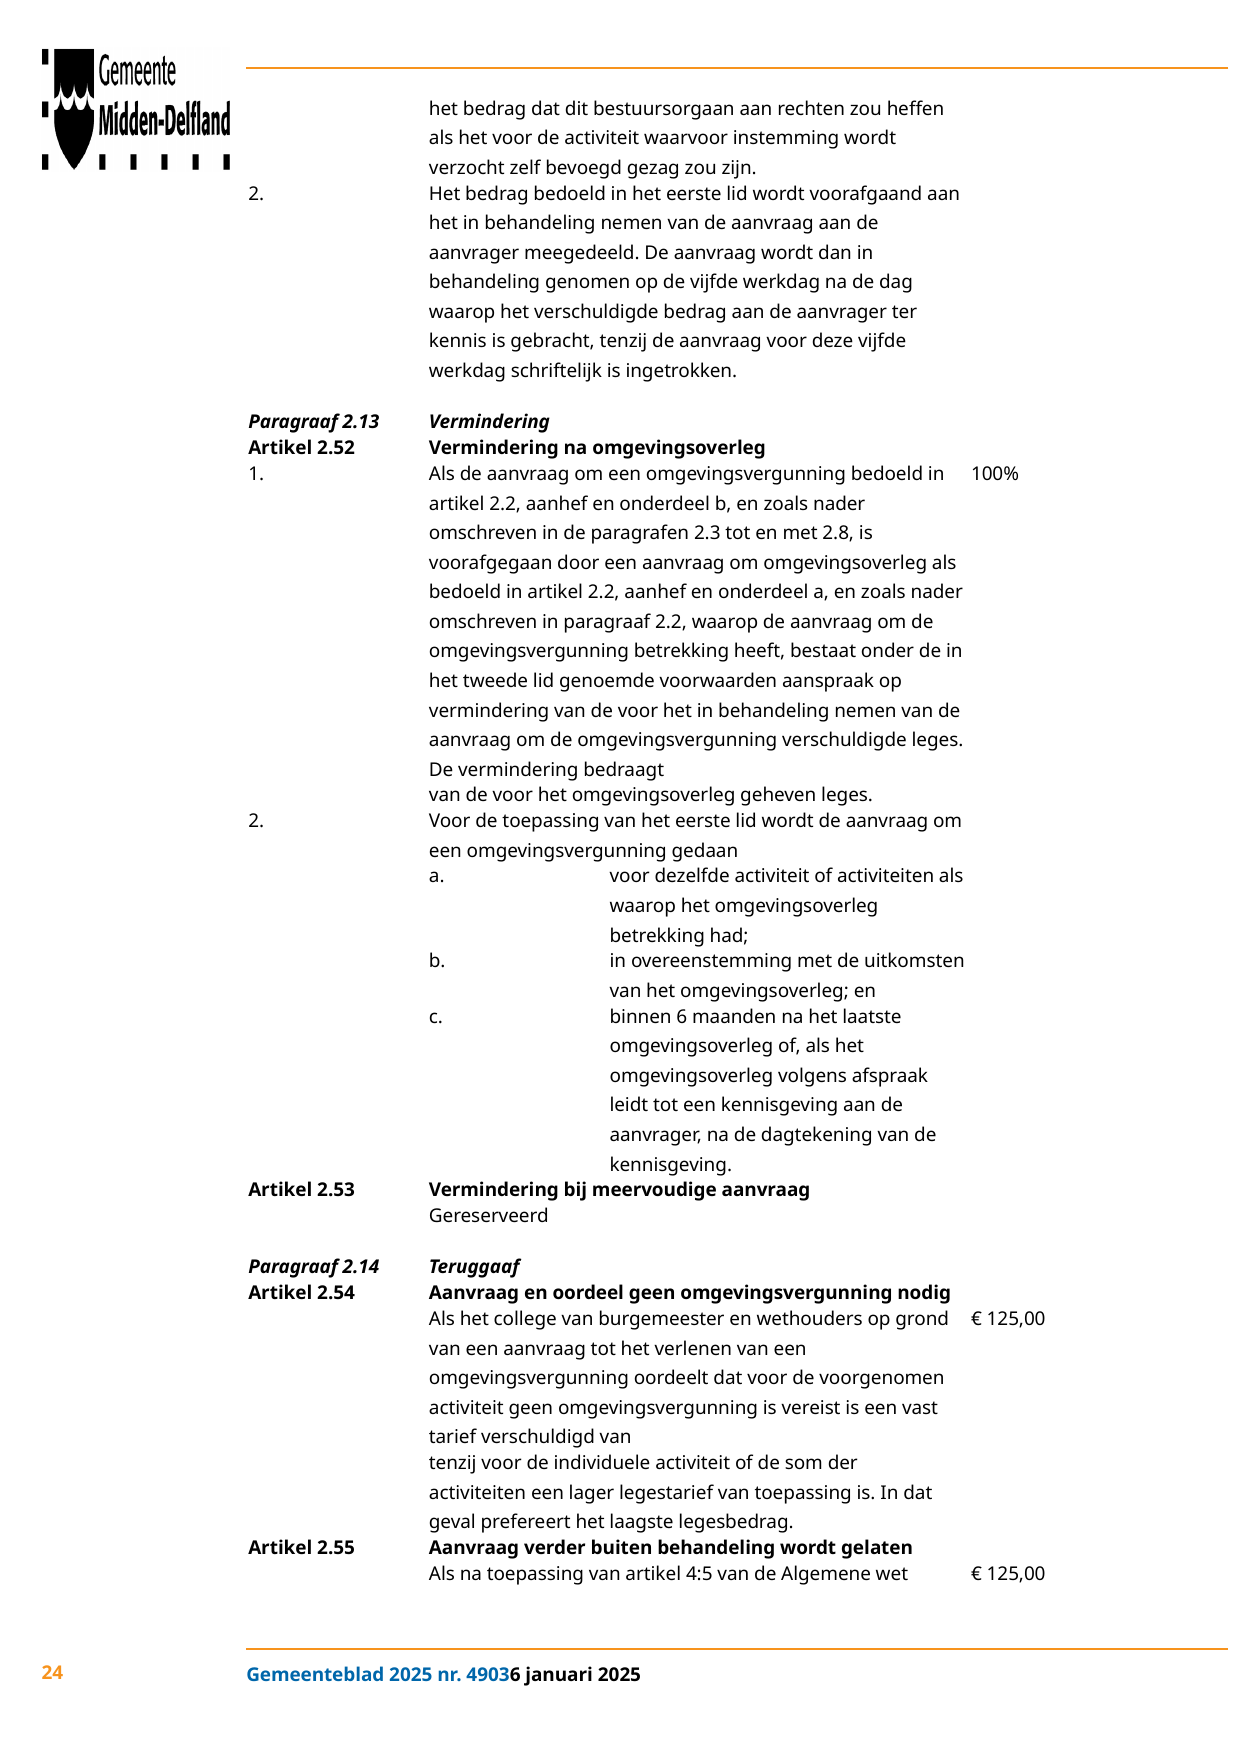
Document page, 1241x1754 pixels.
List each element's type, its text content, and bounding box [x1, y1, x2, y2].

table_cell Voor de toepassing van het eerste lid wordt de aanvraag om een omgevingsvergunning gedaan [429, 808, 971, 863]
table_cell € 125,00 [971, 1305, 1152, 1449]
table_cell [248, 1560, 429, 1586]
table_cell [971, 434, 1152, 460]
table_cell Artikel 2.54 [248, 1280, 429, 1305]
table_cell [971, 948, 1152, 1003]
table_cell Gereserveerd [429, 1202, 971, 1228]
table_cell Vermindering na omgevingsoverleg [429, 434, 971, 460]
table_cell [971, 409, 1152, 434]
table_cell 2. [248, 808, 429, 863]
table_cell [971, 1202, 1152, 1228]
table_cell [429, 383, 971, 409]
table_cell [429, 1228, 971, 1254]
table_cell Als het college van burgemeester en wethouders op grond van een aanvraag tot het verlenen van een omgevingsvergunning oordeelt dat voor de voorgenomen activiteit geen omgevingsvergunning is vereist is een vast tarief verschuldigd van [429, 1305, 971, 1449]
table_cell [248, 1449, 429, 1534]
table_cell [248, 782, 429, 807]
table_cell b. [429, 948, 609, 1003]
table_cell [971, 383, 1152, 409]
table_cell Aanvraag verder buiten behandeling wordt gelaten [429, 1534, 971, 1560]
table_cell € 125,00 [971, 1560, 1152, 1586]
table_cell Als de aanvraag om een omgevingsvergunning bedoeld in artikel 2.2, aanhef en onderdeel b, en zoals nader omschreven in de paragrafen 2.3 tot en met 2.8, is voorafgegaan door een aanvraag om omgevingsoverleg als bedoeld in artikel 2.2, aanhef en onderdeel a, en zoals nader omschreven in paragraaf 2.2, waarop de aanvraag om de omgevingsvergunning betrekking heeft, bestaat onder de in het tweede lid genoemde voorwaarden aanspraak op vermindering van de voor het in behandeling nemen van de aanvraag om de omgevingsvergunning verschuldigde leges. De vermindering bedraagt [429, 460, 971, 782]
picture [41, 47, 231, 172]
table_cell 2. [248, 180, 429, 383]
table_cell [971, 1177, 1152, 1202]
table_cell Artikel 2.53 [248, 1177, 429, 1202]
table_cell Aanvraag en oordeel geen omgevingsvergunning nodig [429, 1280, 971, 1305]
table_cell [971, 1254, 1152, 1279]
table_cell het bedrag dat dit bestuursorgaan aan rechten zou heffen als het voor de activiteit waarvoor instemming wordt verzocht zelf bevoegd gezag zou zijn. [429, 95, 971, 180]
table_cell tenzij voor de individuele activiteit of de som der activiteiten een lager legestarief van toepassing is. In dat geval prefereert het laagste legesbedrag. [429, 1449, 971, 1534]
table_cell a. [429, 863, 609, 948]
table_cell [971, 1280, 1152, 1305]
table_cell Vermindering bij meervoudige aanvraag [429, 1177, 971, 1202]
table_cell [971, 808, 1152, 863]
table_cell [248, 383, 429, 409]
table_cell [248, 863, 429, 948]
table_cell Als na toepassing van artikel 4:5 van de Algemene wet [429, 1560, 971, 1586]
table_cell voor dezelfde activiteit of activiteiten als waarop het omgevingsoverleg betrekking had; [609, 863, 971, 948]
table_cell in overeenstemming met de uitkomsten van het omgevingsoverleg; en [609, 948, 971, 1003]
table_cell [248, 948, 429, 1003]
table_cell [971, 180, 1152, 383]
table_cell [248, 1202, 429, 1228]
table_cell 1. [248, 460, 429, 782]
table_cell [971, 1449, 1152, 1534]
table_cell [248, 95, 429, 180]
table_cell [248, 1003, 429, 1177]
table_cell [971, 95, 1152, 180]
table_cell Vermindering [429, 409, 971, 434]
table_cell [971, 863, 1152, 948]
table_cell [971, 1534, 1152, 1560]
table_cell [971, 1228, 1152, 1254]
table_cell Artikel 2.52 [248, 434, 429, 460]
table_cell [971, 1003, 1152, 1177]
table_cell [971, 782, 1152, 807]
table_cell Paragraaf 2.14 [248, 1254, 429, 1279]
table_cell binnen 6 maanden na het laatste omgevingsoverleg of, als het omgevingsoverleg volgens afspraak leidt tot een kennisgeving aan de aanvrager, na de dagtekening van de kennisgeving. [609, 1003, 971, 1177]
table_cell Teruggaaf [429, 1254, 971, 1279]
table_cell Paragraaf 2.13 [248, 409, 429, 434]
table_cell 100% [971, 460, 1152, 782]
table_cell van de voor het omgevingsoverleg geheven leges. [429, 782, 971, 807]
table_cell [248, 1228, 429, 1254]
table_cell [248, 1305, 429, 1449]
table_cell c. [429, 1003, 609, 1177]
table_cell Artikel 2.55 [248, 1534, 429, 1560]
table_cell Het bedrag bedoeld in het eerste lid wordt voorafgaand aan het in behandeling nemen van de aanvraag aan de aanvrager meegedeeld. De aanvraag wordt dan in behandeling genomen op de vijfde werkdag na de dag waarop het verschuldigde bedrag aan de aanvrager ter kennis is gebracht, tenzij de aanvraag voor deze vijfde werkdag schriftelijk is ingetrokken. [429, 180, 971, 383]
